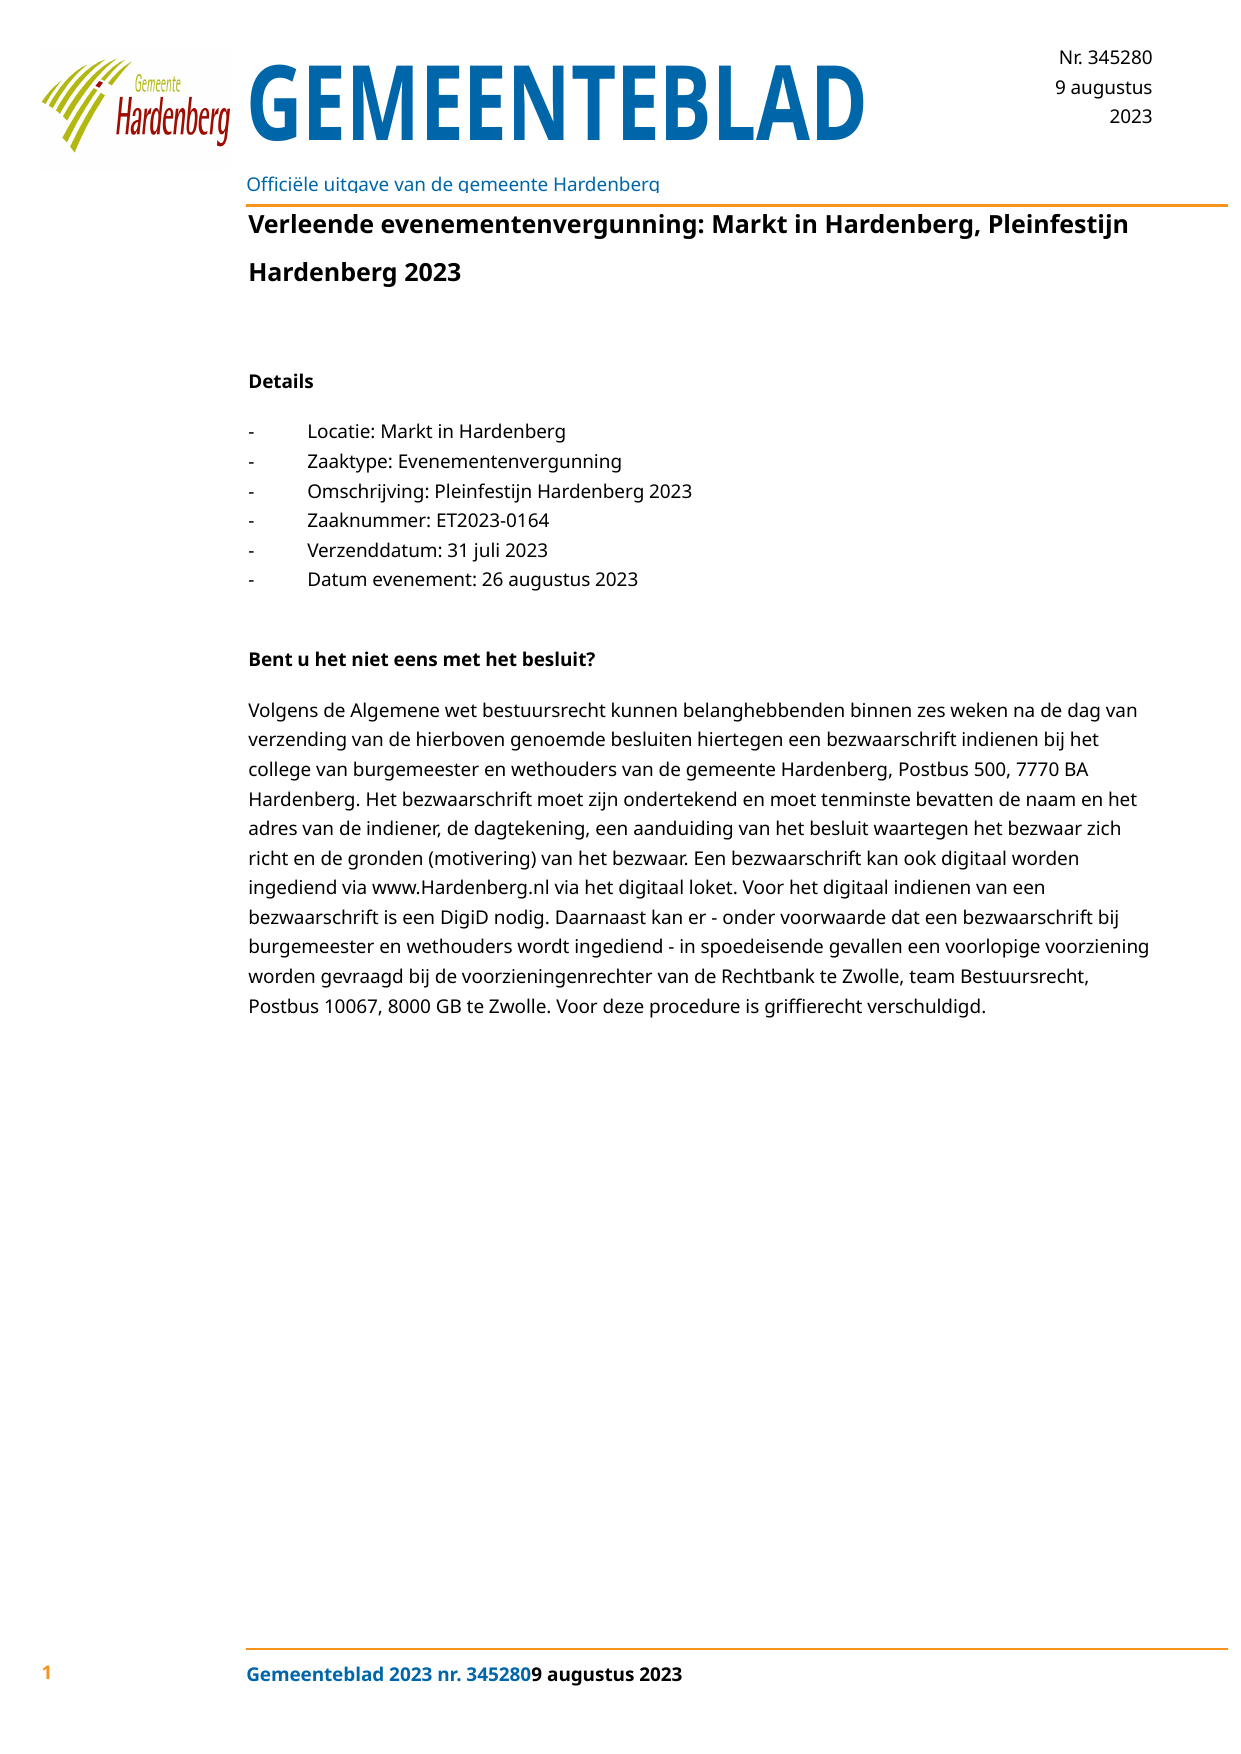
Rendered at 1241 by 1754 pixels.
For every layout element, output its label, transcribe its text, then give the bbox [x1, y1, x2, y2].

list Locatie: Markt in Hardenberg [248, 419, 1152, 444]
text Bent u het niet eens met het besluit? [248, 647, 1152, 672]
list Zaaknummer: ET2023-0164 [248, 507, 1152, 533]
list Datum evenement: 26 augustus 2023 [248, 567, 1152, 592]
list Verzenddatum: 31 juli 2023 [248, 537, 1152, 563]
picture [41, 47, 231, 172]
text Details [248, 368, 1152, 394]
text Verleende evenementenvergunning: Markt in Hardenberg, Pleinfestijn Hardenberg 2023 [248, 207, 1152, 288]
list Omschrijving: Pleinfestijn Hardenberg 2023 [248, 478, 1152, 504]
text Volgens de Algemene wet bestuursrecht kunnen belanghebbenden binnen zes weken na de dag van verzending van de hierboven genoemde besluiten hiertegen een bezwaarschrift indienen bij het college van burgemeester en wethouders van de gemeente Hardenberg, Postbus 500, 7770 BA Hardenberg. Het bezwaarschrift moet zijn ondertekend en moet tenminste bevatten de naam en het adres van de indiener, de dagtekening, een aanduiding van het besluit waartegen het bezwaar zich richt en de gronden (motivering) van het bezwaar. Een bezwaarschrift kan ook digitaal worden ingediend via www.Hardenberg.nl via het digitaal loket. Voor het digitaal indienen van een bezwaarschrift is een DigiD nodig. Daarnaast kan er - onder voorwaarde dat een bezwaarschrift bij burgemeester en wethouders wordt ingediend - in spoedeisende gevallen een voorlopige voorziening worden gevraagd bij de voorzieningenrechter van de Rechtbank te Zwolle, team Bestuursrecht, Postbus 10067, 8000 GB te Zwolle. Voor deze procedure is griffierecht verschuldigd. [248, 697, 1152, 1019]
list Zaaktype: Evenementenvergunning [248, 448, 1152, 474]
